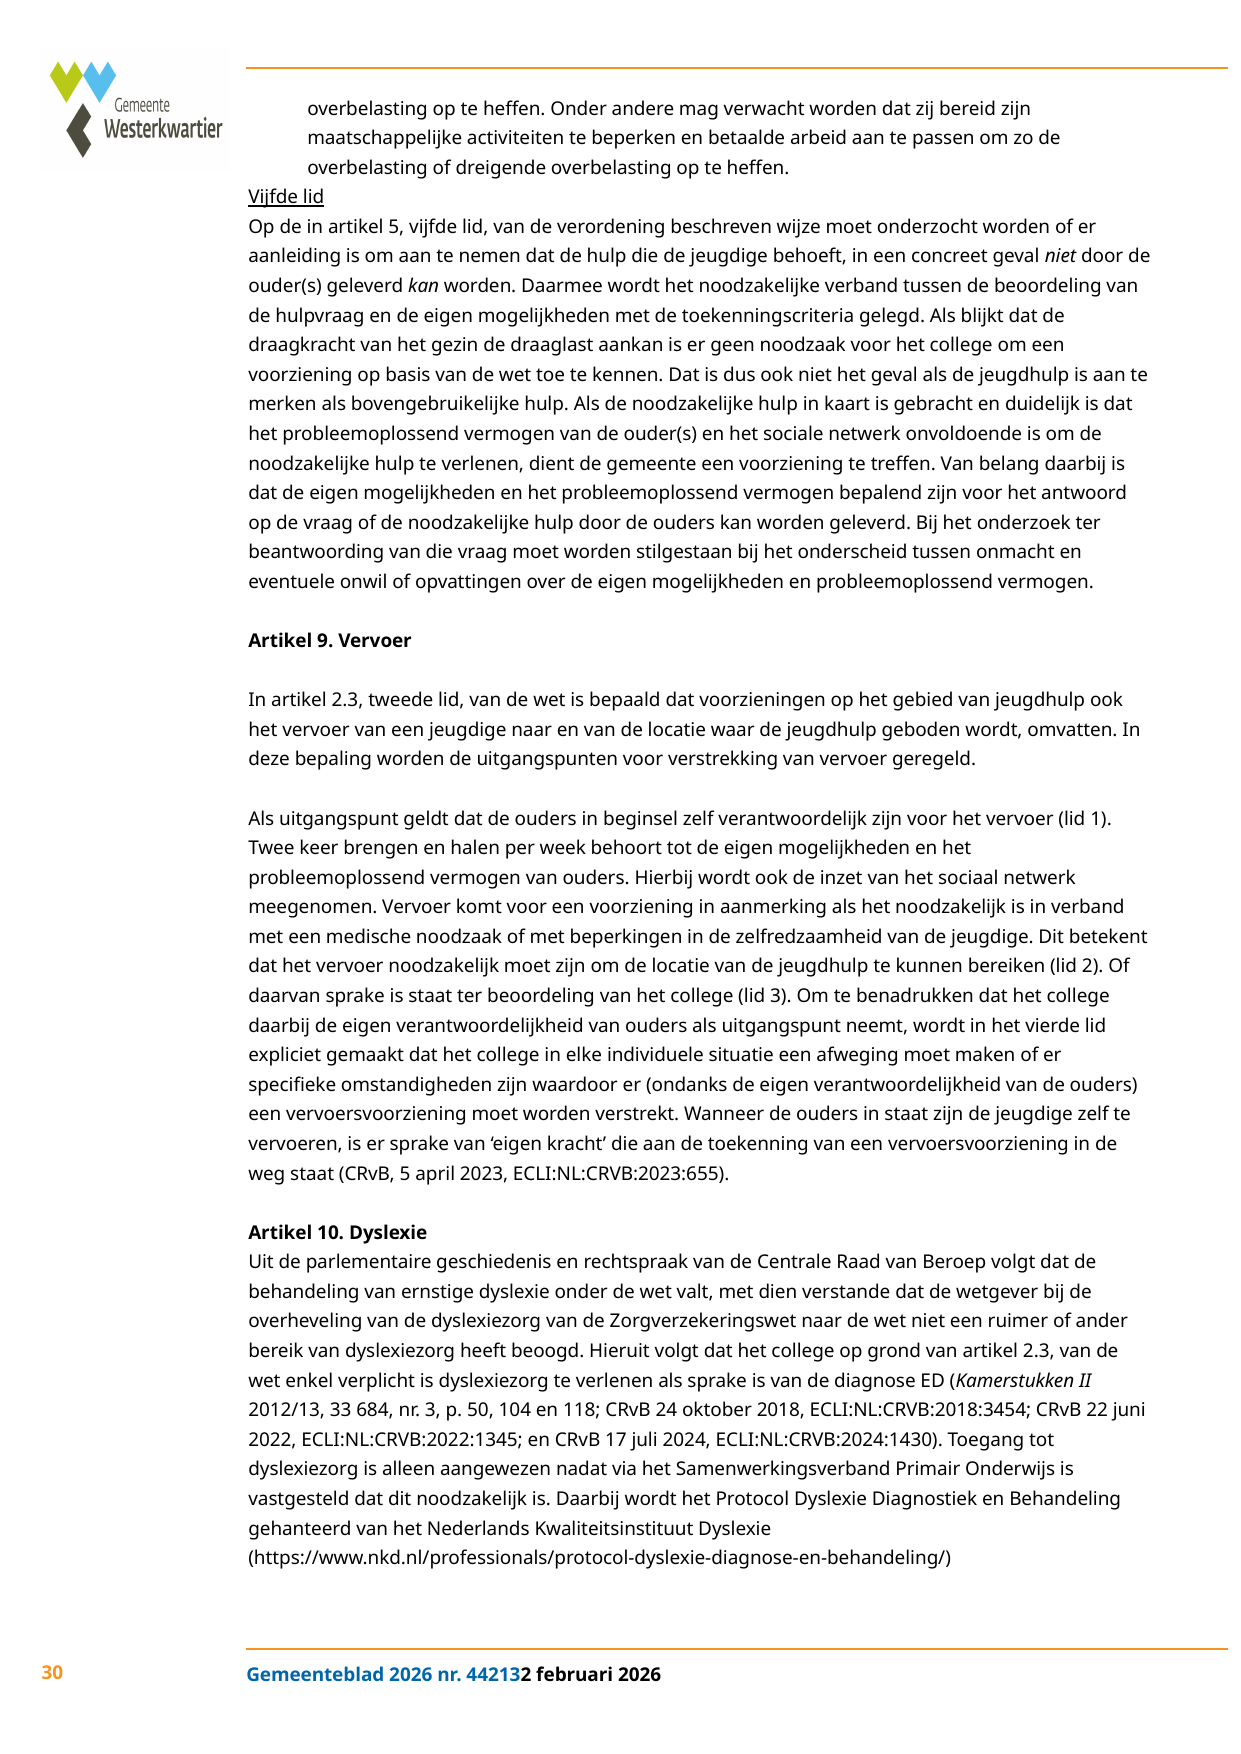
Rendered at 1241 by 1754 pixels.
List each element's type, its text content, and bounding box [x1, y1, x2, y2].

list overbelasting op te heffen. Onder andere mag verwacht worden dat zij bereid zijn maatschappelijke activiteiten te beperken en betaalde arbeid aan te passen om zo de overbelasting of dreigende overbelasting op te heffen. [248, 95, 1152, 180]
text Artikel 9. Vervoer [248, 627, 1152, 653]
text Als uitgangspunt geldt dat de ouders in beginsel zelf verantwoordelijk zijn voor het vervoer (lid 1). Twee keer brengen en halen per week behoort tot de eigen mogelijkheden en het probleemoplossend vermogen van ouders. Hierbij wordt ook de inzet van het sociaal netwerk meegenomen. Vervoer komt voor een voorziening in aanmerking als het noodzakelijk is in verband met een medische noodzaak of met beperkingen in de zelfredzaamheid van de jeugdige. Dit betekent dat het vervoer noodzakelijk moet zijn om de locatie van de jeugdhulp te kunnen bereiken (lid 2). Of daarvan sprake is staat ter beoordeling van het college (lid 3). Om te benadrukken dat het college daarbij de eigen verantwoordelijkheid van ouders als uitgangspunt neemt, wordt in het vierde lid expliciet gemaakt dat het college in elke individuele situatie een afweging moet maken of er specifieke omstandigheden zijn waardoor er (ondanks de eigen verantwoordelijkheid van de ouders) een vervoersvoorziening moet worden verstrekt. Wanneer de ouders in staat zijn de jeugdige zelf te vervoeren, is er sprake van ‘eigen kracht’ die aan de toekenning van een vervoersvoorziening in de weg staat (CRvB, 5 april 2023, ECLI:NL:CRVB:2023:655). [248, 805, 1152, 1186]
text Op de in artikel 5, vijfde lid, van de verordening beschreven wijze moet onderzocht worden of er aanleiding is om aan te nemen dat de hulp die de jeugdige behoeft, in een concreet geval niet door de ouder(s) geleverd kan worden. Daarmee wordt het noodzakelijke verband tussen de beoordeling van de hulpvraag en de eigen mogelijkheden met de toekenningscriteria gelegd. Als blijkt dat de draagkracht van het gezin de draaglast aankan is er geen noodzaak voor het college om een voorziening op basis van de wet toe te kennen. Dat is dus ook niet het geval als de jeugdhulp is aan te merken als bovengebruikelijke hulp. Als de noodzakelijke hulp in kaart is gebracht en duidelijk is dat het probleemoplossend vermogen van de ouder(s) en het sociale netwerk onvoldoende is om de noodzakelijke hulp te verlenen, dient de gemeente een voorziening te treffen. Van belang daarbij is dat de eigen mogelijkheden en het probleemoplossend vermogen bepalend zijn voor het antwoord op de vraag of de noodzakelijke hulp door de ouders kan worden geleverd. Bij het onderzoek ter beantwoording van die vraag moet worden stilgestaan bij het onderscheid tussen onmacht en eventuele onwil of opvattingen over de eigen mogelijkheden en probleemoplossend vermogen. [248, 213, 1152, 594]
picture [41, 47, 231, 172]
text In artikel 2.3, tweede lid, van de wet is bepaald dat voorzieningen op het gebied van jeugdhulp ook het vervoer van een jeugdige naar en van de locatie waar de jeugdhulp geboden wordt, omvatten. In deze bepaling worden de uitgangspunten voor verstrekking van vervoer geregeld. [248, 686, 1152, 771]
text Uit de parlementaire geschiedenis en rechtspraak van de Centrale Raad van Beroep volgt dat de behandeling van ernstige dyslexie onder de wet valt, met dien verstande dat de wetgever bij de overheveling van de dyslexiezorg van de Zorgverzekeringswet naar de wet niet een ruimer of ander bereik van dyslexiezorg heeft beoogd. Hieruit volgt dat het college op grond van artikel 2.3, van de wet enkel verplicht is dyslexiezorg te verlenen als sprake is van de diagnose ED (Kamerstukken II 2012/13, 33 684, nr. 3, p. 50, 104 en 118; CRvB 24 oktober 2018, ECLI:NL:CRVB:2018:3454; CRvB 22 juni 2022, ECLI:NL:CRVB:2022:1345; en CRvB 17 juli 2024, ECLI:NL:CRVB:2024:1430). Toegang tot dyslexiezorg is alleen aangewezen nadat via het Samenwerkingsverband Primair Onderwijs is vastgesteld dat dit noodzakelijk is. Daarbij wordt het Protocol Dyslexie Diagnostiek en Behandeling gehanteerd van het Nederlands Kwaliteitsinstituut Dyslexie (https://www.nkd.nl/professionals/protocol-dyslexie-diagnose-en-behandeling/) [248, 1248, 1152, 1570]
text Artikel 10. Dyslexie [248, 1219, 1152, 1245]
text Vijfde lid [248, 183, 1152, 209]
